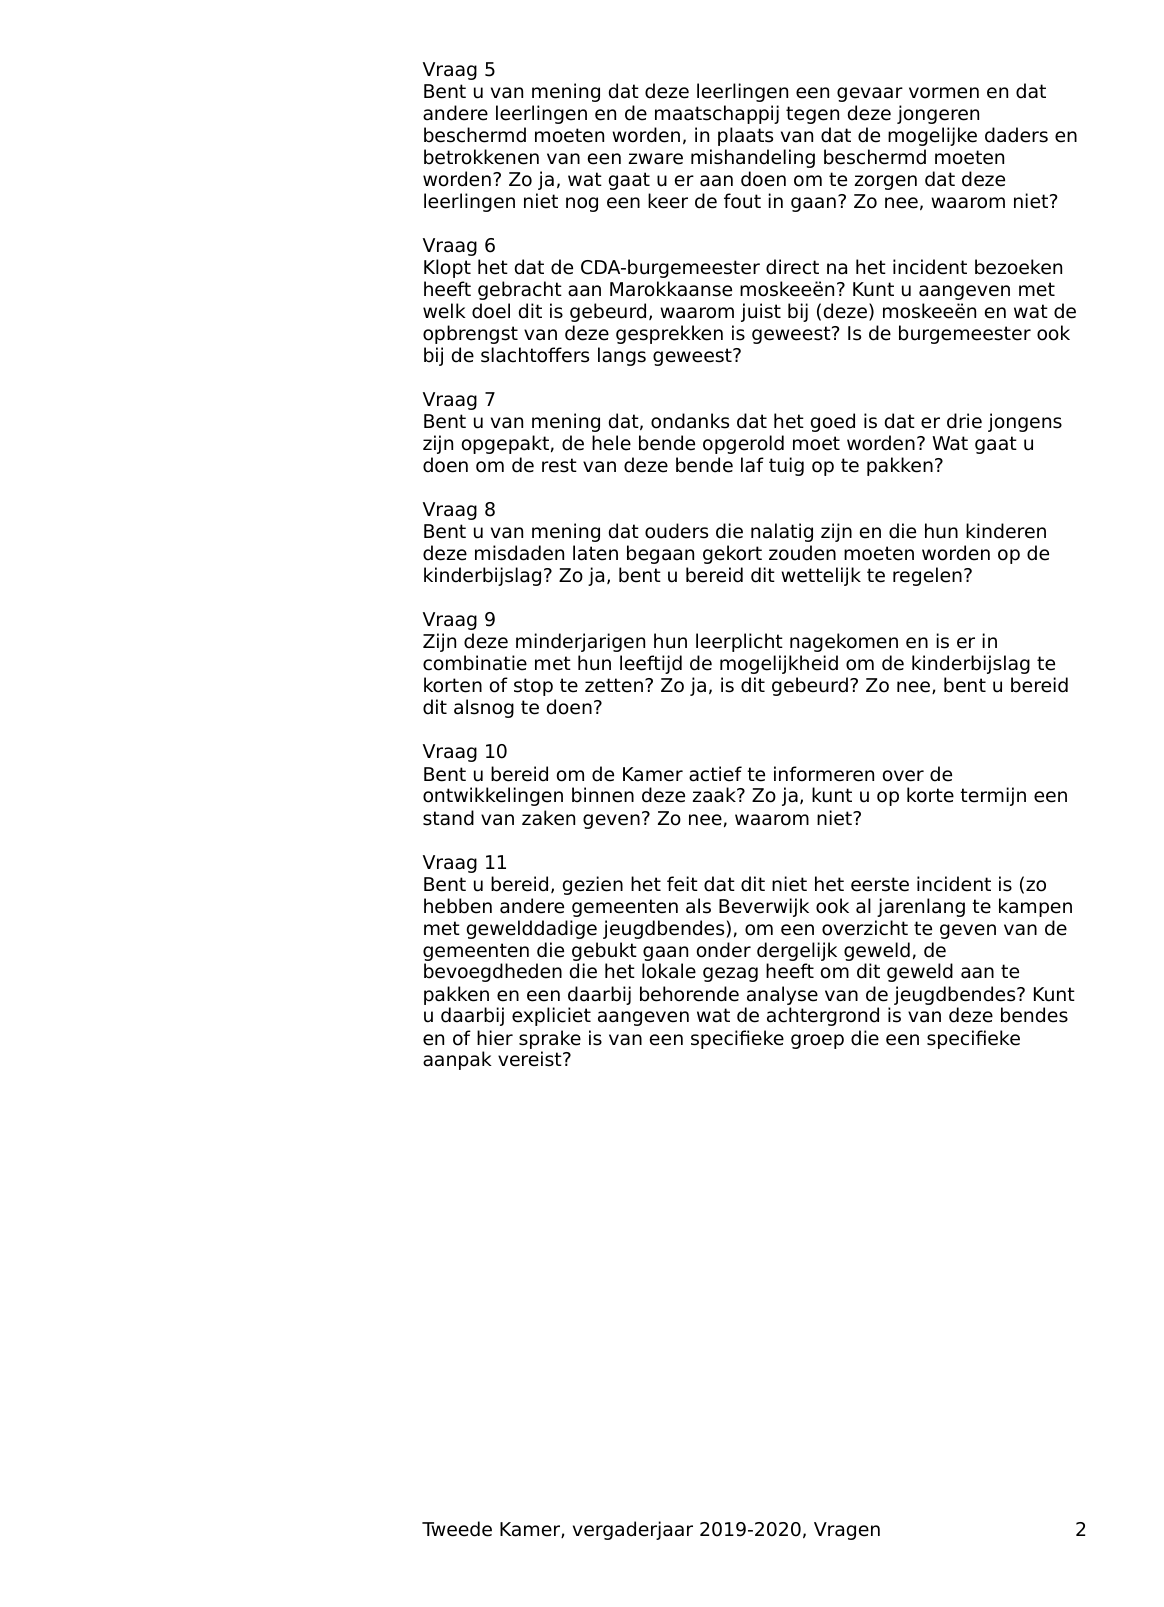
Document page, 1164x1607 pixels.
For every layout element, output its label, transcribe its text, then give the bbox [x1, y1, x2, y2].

text Bent u van mening dat deze leerlingen een gevaar vormen en dat andere leerlingen en de maatschappij tegen deze jongeren beschermd moeten worden, in plaats van dat de mogelijke daders en betrokkenen van een zware mishandeling beschermd moeten worden? Zo ja, wat gaat u er aan doen om te zorgen dat deze leerlingen niet nog een keer de fout in gaan? Zo nee, waarom niet? [422, 81, 1087, 213]
text Klopt het dat de CDA-burgemeester direct na het incident bezoeken heeft gebracht aan Marokkaanse moskeeën? Kunt u aangeven met welk doel dit is gebeurd, waarom juist bij (deze) moskeeën en wat de opbrengst van deze gesprekken is geweest? Is de burgemeester ook bij de slachtoffers langs geweest? [422, 257, 1087, 367]
text Vraag 7 [422, 389, 1087, 411]
text Bent u van mening dat, ondanks dat het goed is dat er drie jongens zijn opgepakt, de hele bende opgerold moet worden? Wat gaat u doen om de rest van deze bende laf tuig op te pakken? [422, 411, 1087, 477]
text Zijn deze minderjarigen hun leerplicht nagekomen en is er in combinatie met hun leeftijd de mogelijkheid om de kinderbijslag te korten of stop te zetten? Zo ja, is dit gebeurd? Zo nee, bent u bereid dit alsnog te doen? [422, 631, 1087, 719]
text Vraag 5 [422, 59, 1087, 81]
text Vraag 9 [422, 609, 1087, 631]
text Vraag 6 [422, 235, 1087, 257]
text Vraag 11 [422, 852, 1087, 873]
text Vraag 10 [422, 741, 1087, 763]
text Bent u bereid om de Kamer actief te informeren over de ontwikkelingen binnen deze zaak? Zo ja, kunt u op korte termijn een stand van zaken geven? Zo nee, waarom niet? [422, 763, 1087, 829]
text Bent u bereid, gezien het feit dat dit niet het eerste incident is (zo hebben andere gemeenten als Beverwijk ook al jarenlang te kampen met gewelddadige jeugdbendes), om een overzicht te geven van de gemeenten die gebukt gaan onder dergelijk geweld, de bevoegdheden die het lokale gezag heeft om dit geweld aan te pakken en een daarbij behorende analyse van de jeugdbendes? Kunt u daarbij expliciet aangeven wat de achtergrond is van deze bendes en of hier sprake is van een specifieke groep die een specifieke aanpak vereist? [422, 873, 1087, 1071]
text Bent u van mening dat ouders die nalatig zijn en die hun kinderen deze misdaden laten begaan gekort zouden moeten worden op de kinderbijslag? Zo ja, bent u bereid dit wettelijk te regelen? [422, 521, 1087, 587]
text Vraag 8 [422, 499, 1087, 521]
